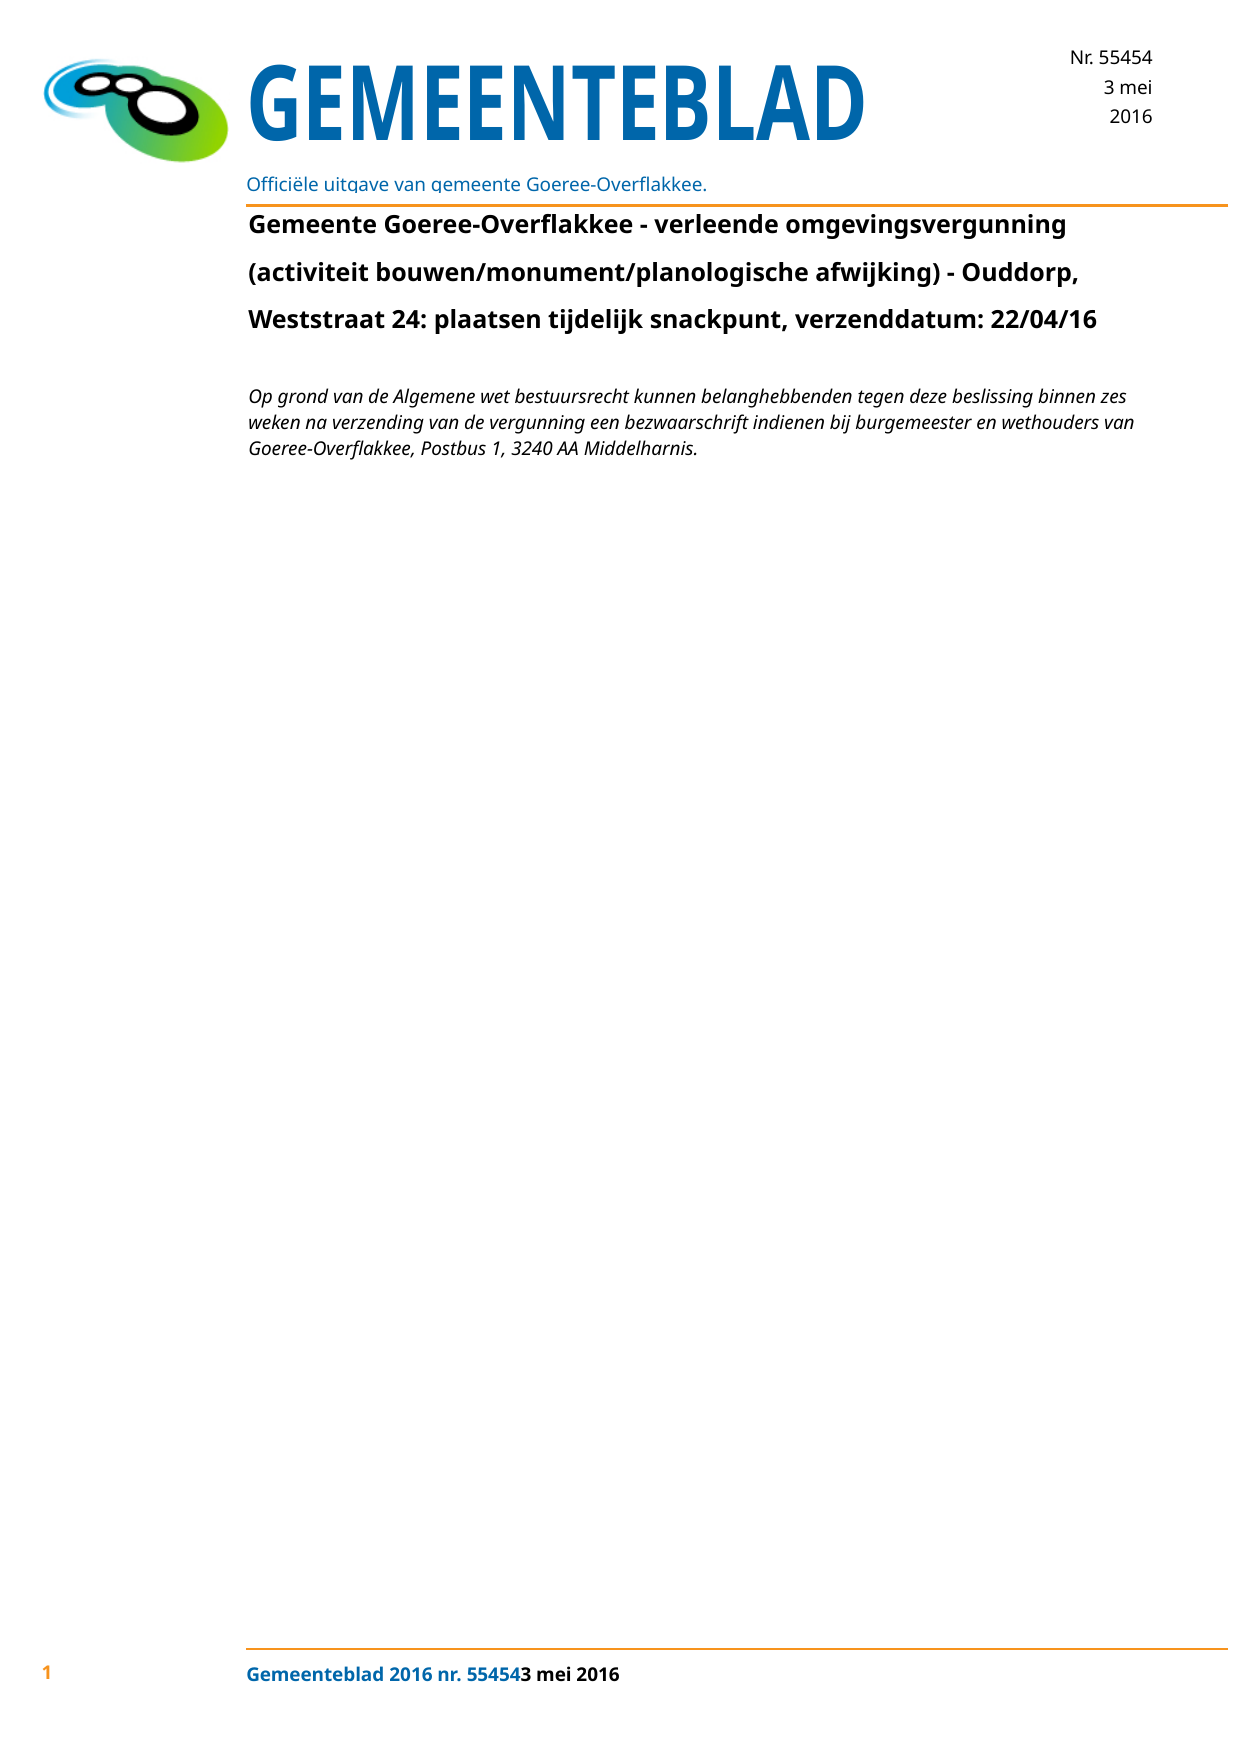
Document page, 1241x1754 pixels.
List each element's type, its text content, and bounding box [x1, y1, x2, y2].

text Op grond van de Algemene wet bestuursrecht kunnen belanghebbenden tegen deze beslissing binnen zes weken na verzending van de vergunning een bezwaarschrift indienen bij burgemeester en wethouders van Goeree-Overflakkee, Postbus 1, 3240 AA Middelharnis. [248, 384, 1152, 461]
picture [41, 47, 231, 172]
text Gemeente Goeree-Overflakkee - verleende omgevingsvergunning (activiteit bouwen/monument/planologische afwijking) - Ouddorp, Weststraat 24: plaatsen tijdelijk snackpunt, verzenddatum: 22/04/16 [248, 207, 1152, 336]
